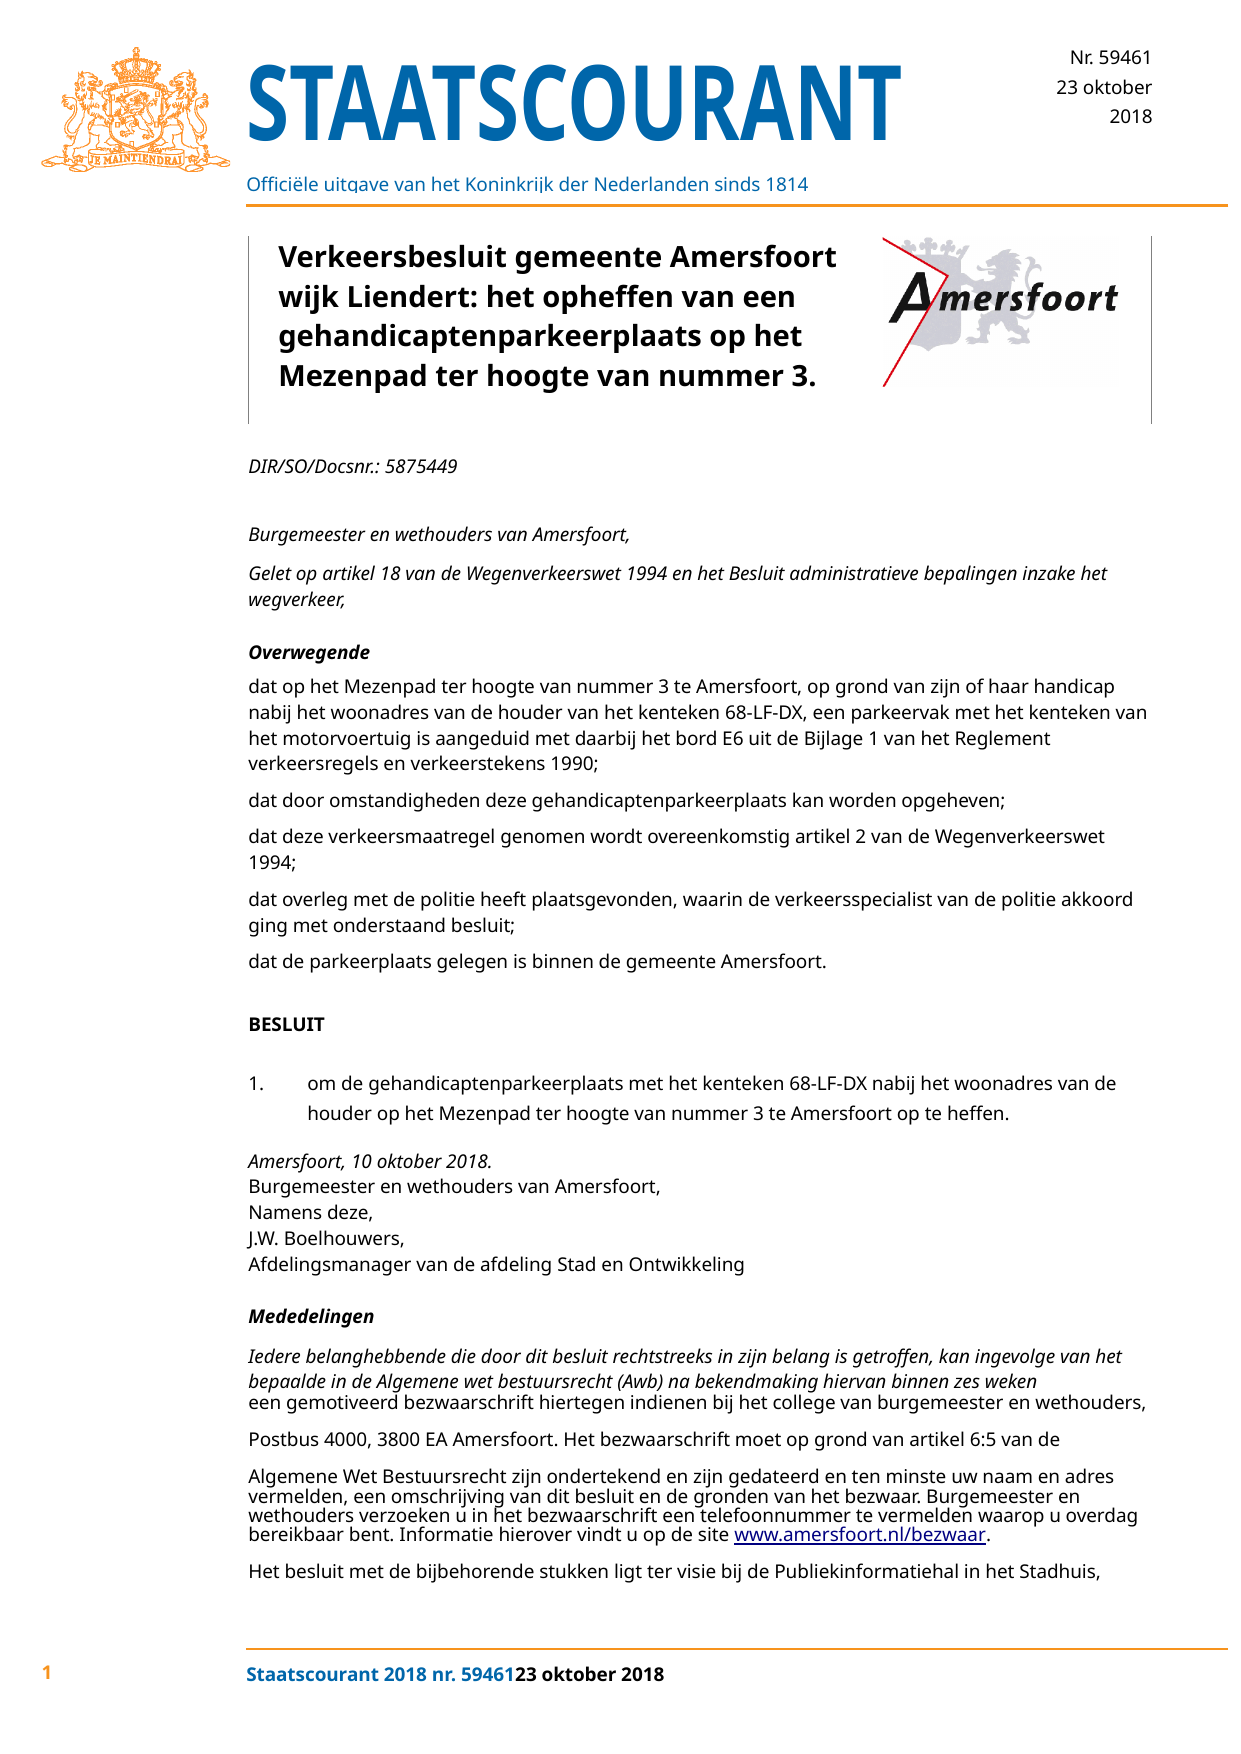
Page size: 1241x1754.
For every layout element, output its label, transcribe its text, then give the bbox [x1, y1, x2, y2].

picture [882, 236, 1119, 387]
table_header Verkeersbesluit gemeente Amersfoort wijk Liendert: het opheffen van een gehandicaptenparkeerplaats op het Mezenpad ter hoogte van nummer 3. [249, 236, 850, 424]
table_header [850, 236, 1151, 424]
text Amersfoort, 10 oktober 2018. [248, 1148, 1152, 1173]
text Burgemeester en wethouders van Amersfoort, [248, 521, 1152, 547]
text Postbus 4000, 3800 EA Amersfoort. Het bezwaarschrift moet op grond van artikel 6:5 van de [248, 1431, 1152, 1451]
text Namens deze, [248, 1199, 1152, 1225]
list om de gehandicaptenparkeerplaats met het kenteken 68-LF-DX nabij het woonadres van de houder op het Mezenpad ter hoogte van nummer 3 te Amersfoort op te heffen. [248, 1070, 1152, 1126]
text dat overleg met de politie heeft plaatsgevonden, waarin de verkeersspecialist van de politie akkoord ging met onderstaand besluit; [248, 886, 1152, 938]
text dat deze verkeersmaatregel genomen wordt overeenkomstig artikel 2 van de Wegenverkeerswet 1994; [248, 824, 1152, 875]
text dat op het Mezenpad ter hoogte van nummer 3 te Amersfoort, op grond van zijn of haar handicap nabij het woonadres van de houder van het kenteken 68-LF-DX, een parkeervak met het kenteken van het motorvoertuig is aangeduid met daarbij het bord E6 uit de Bijlage 1 van het Reglement verkeersregels en verkeerstekens 1990; [248, 673, 1152, 776]
text Iedere belanghebbende die door dit besluit rechtstreeks in zijn belang is getroffen, kan ingevolge van het bepaalde in de Algemene wet bestuursrecht (Awb) na bekendmaking hiervan binnen zes weken [248, 1343, 1152, 1394]
text J.W. Boelhouwers, [248, 1225, 1152, 1251]
text dat de parkeerplaats gelegen is binnen de gemeente Amersfoort. [248, 948, 1152, 974]
text dat door omstandigheden deze gehandicaptenparkeerplaats kan worden opgeheven; [248, 787, 1152, 813]
text Mededelingen [248, 1304, 1152, 1329]
text DIR/SO/Docsnr.: 5875449 [248, 454, 1152, 479]
text een gemotiveerd bezwaarschrift hiertegen indienen bij het college van burgemeester en wethouders, [248, 1394, 1152, 1414]
text Algemene Wet Bestuursrecht zijn ondertekend en zijn gedateerd en ten minste uw naam en adres vermelden, een omschrijving van dit besluit en de gronden van het bezwaar. Burgemeester en wethouders verzoeken u in het bezwaarschrift een telefoonnummer te vermelden waarop u overdag bereikbaar bent. Informatie hierover vindt u op de site www.amersfoort.nl/bezwaar. [248, 1468, 1152, 1545]
picture [41, 47, 231, 172]
text BESLUIT [248, 1011, 1152, 1037]
text Afdelingsmanager van de afdeling Stad en Ontwikkeling [248, 1251, 1152, 1276]
text Gelet op artikel 18 van de Wegenverkeerswet 1994 en het Besluit administratieve bepalingen inzake het wegverkeer, [248, 561, 1152, 612]
text Overwegende [248, 639, 1152, 665]
text Burgemeester en wethouders van Amersfoort, [248, 1173, 1152, 1199]
text Het besluit met de bijbehorende stukken ligt ter visie bij de Publiekinformatiehal in het Stadhuis, [248, 1563, 1152, 1582]
